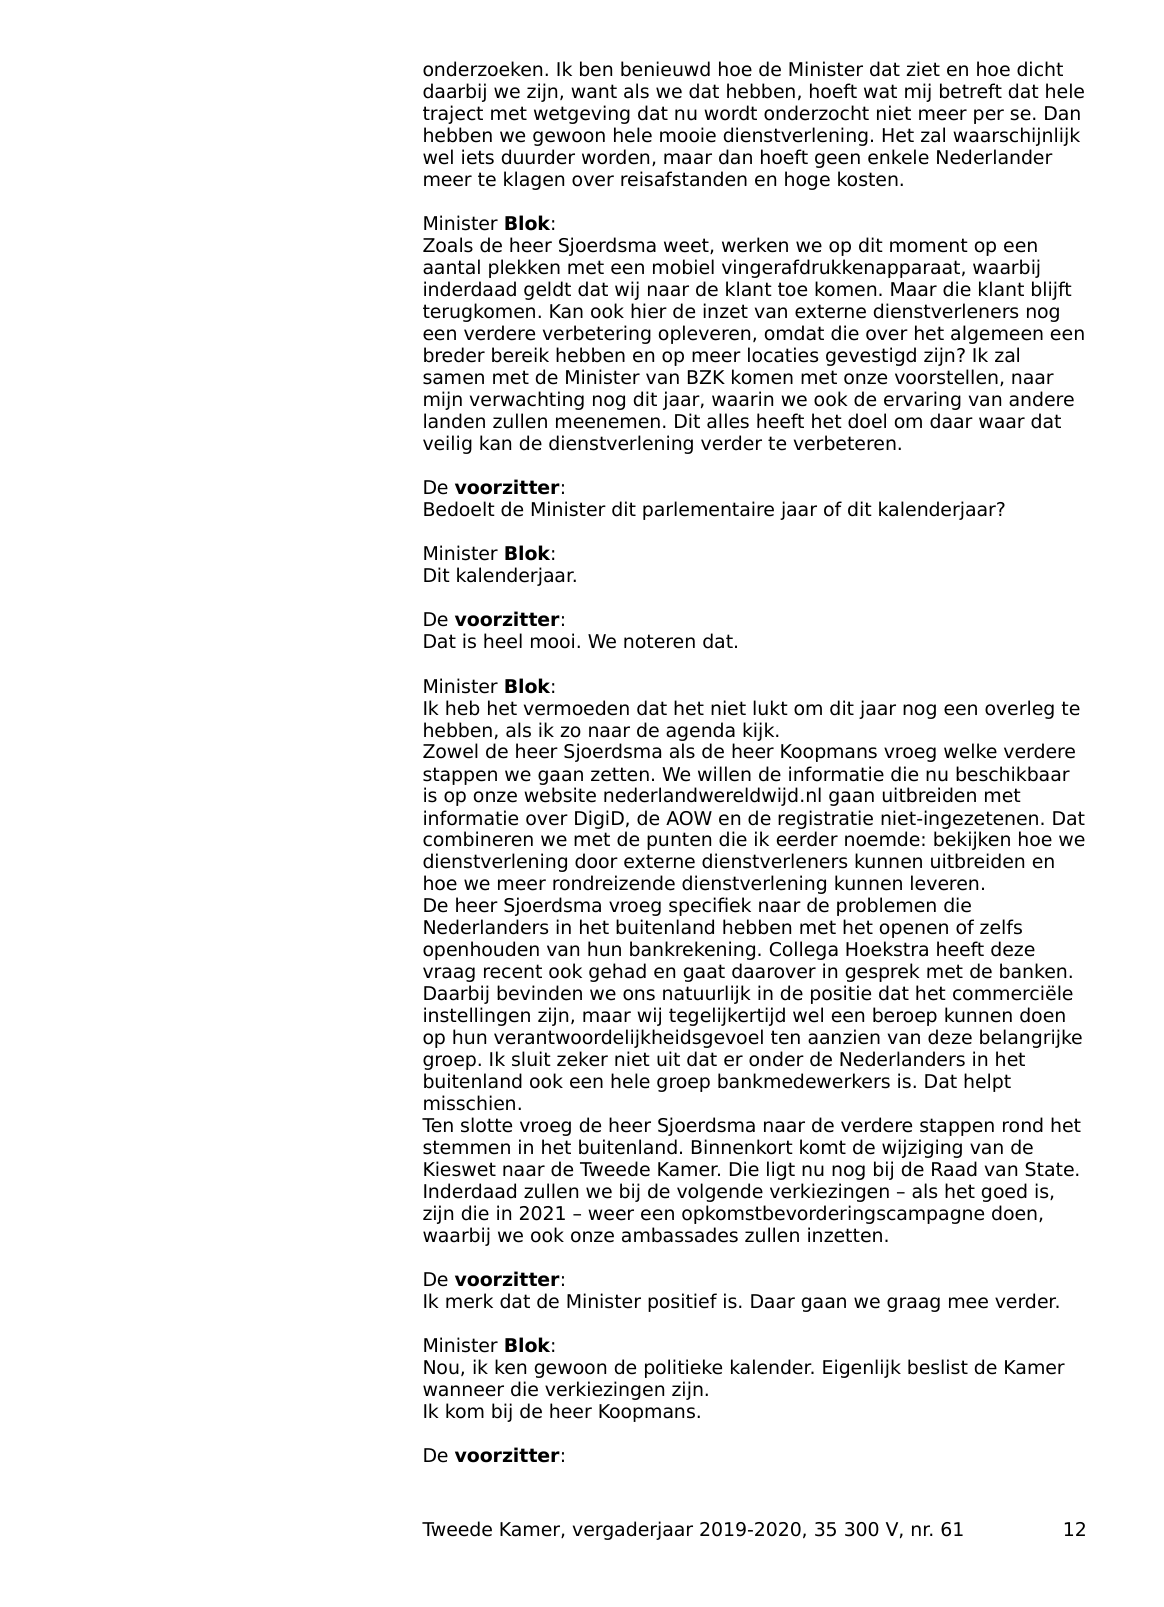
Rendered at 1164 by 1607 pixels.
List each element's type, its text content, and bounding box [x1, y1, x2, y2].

text Zowel de heer Sjoerdsma als de heer Koopmans vroeg welke verdere stappen we gaan zetten. We willen de informatie die nu beschikbaar is op onze website nederlandwereldwijd.nl gaan uitbreiden met informatie over DigiD, de AOW en de registratie niet-ingezetenen. Dat combineren we met de punten die ik eerder noemde: bekijken hoe we dienstverlening door externe dienstverleners kunnen uitbreiden en hoe we meer rondreizende dienstverlening kunnen leveren. [422, 741, 1087, 895]
text Ik kom bij de heer Koopmans. [422, 1401, 1087, 1423]
text Dat is heel mooi. We noteren dat. [422, 631, 1087, 653]
text De voorzitter: [422, 477, 1087, 499]
text De voorzitter: [422, 609, 1087, 631]
text De voorzitter: [422, 1445, 1087, 1467]
text Nou, ik ken gewoon de politieke kalender. Eigenlijk beslist de Kamer wanneer die verkiezingen zijn. [422, 1357, 1087, 1401]
text De voorzitter: [422, 1269, 1087, 1291]
text De heer Sjoerdsma vroeg specifiek naar de problemen die Nederlanders in het buitenland hebben met het openen of zelfs openhouden van hun bankrekening. Collega Hoekstra heeft deze vraag recent ook gehad en gaat daarover in gesprek met de banken. Daarbij bevinden we ons natuurlijk in de positie dat het commerciële instellingen zijn, maar wij tegelijkertijd wel een beroep kunnen doen op hun verantwoordelijkheidsgevoel ten aanzien van deze belangrijke groep. Ik sluit zeker niet uit dat er onder de Nederlanders in het buitenland ook een hele groep bankmedewerkers is. Dat helpt misschien. [422, 895, 1087, 1115]
text onderzoeken. Ik ben benieuwd hoe de Minister dat ziet en hoe dicht daarbij we zijn, want als we dat hebben, hoeft wat mij betreft dat hele traject met wetgeving dat nu wordt onderzocht niet meer per se. Dan hebben we gewoon hele mooie dienstverlening. Het zal waarschijnlijk wel iets duurder worden, maar dan hoeft geen enkele Nederlander meer te klagen over reisafstanden en hoge kosten. [422, 59, 1087, 191]
text Zoals de heer Sjoerdsma weet, werken we op dit moment op een aantal plekken met een mobiel vingerafdrukkenapparaat, waarbij inderdaad geldt dat wij naar de klant toe komen. Maar die klant blijft terugkomen. Kan ook hier de inzet van externe dienstverleners nog een verdere verbetering opleveren, omdat die over het algemeen een breder bereik hebben en op meer locaties gevestigd zijn? Ik zal samen met de Minister van BZK komen met onze voorstellen, naar mijn verwachting nog dit jaar, waarin we ook de ervaring van andere landen zullen meenemen. Dit alles heeft het doel om daar waar dat veilig kan de dienstverlening verder te verbeteren. [422, 235, 1087, 455]
text Ik heb het vermoeden dat het niet lukt om dit jaar nog een overleg te hebben, als ik zo naar de agenda kijk. [422, 697, 1087, 741]
text Minister Blok: [422, 213, 1087, 235]
text Minister Blok: [422, 1335, 1087, 1357]
text Bedoelt de Minister dit parlementaire jaar of dit kalenderjaar? [422, 499, 1087, 521]
text Dit kalenderjaar. [422, 565, 1087, 587]
text Ten slotte vroeg de heer Sjoerdsma naar de verdere stappen rond het stemmen in het buitenland. Binnenkort komt de wijziging van de Kieswet naar de Tweede Kamer. Die ligt nu nog bij de Raad van State. Inderdaad zullen we bij de volgende verkiezingen – als het goed is, zijn die in 2021 – weer een opkomstbevorderingscampagne doen, waarbij we ook onze ambassades zullen inzetten. [422, 1115, 1087, 1247]
text Ik merk dat de Minister positief is. Daar gaan we graag mee verder. [422, 1291, 1087, 1313]
text Minister Blok: [422, 676, 1087, 697]
text Minister Blok: [422, 543, 1087, 565]
